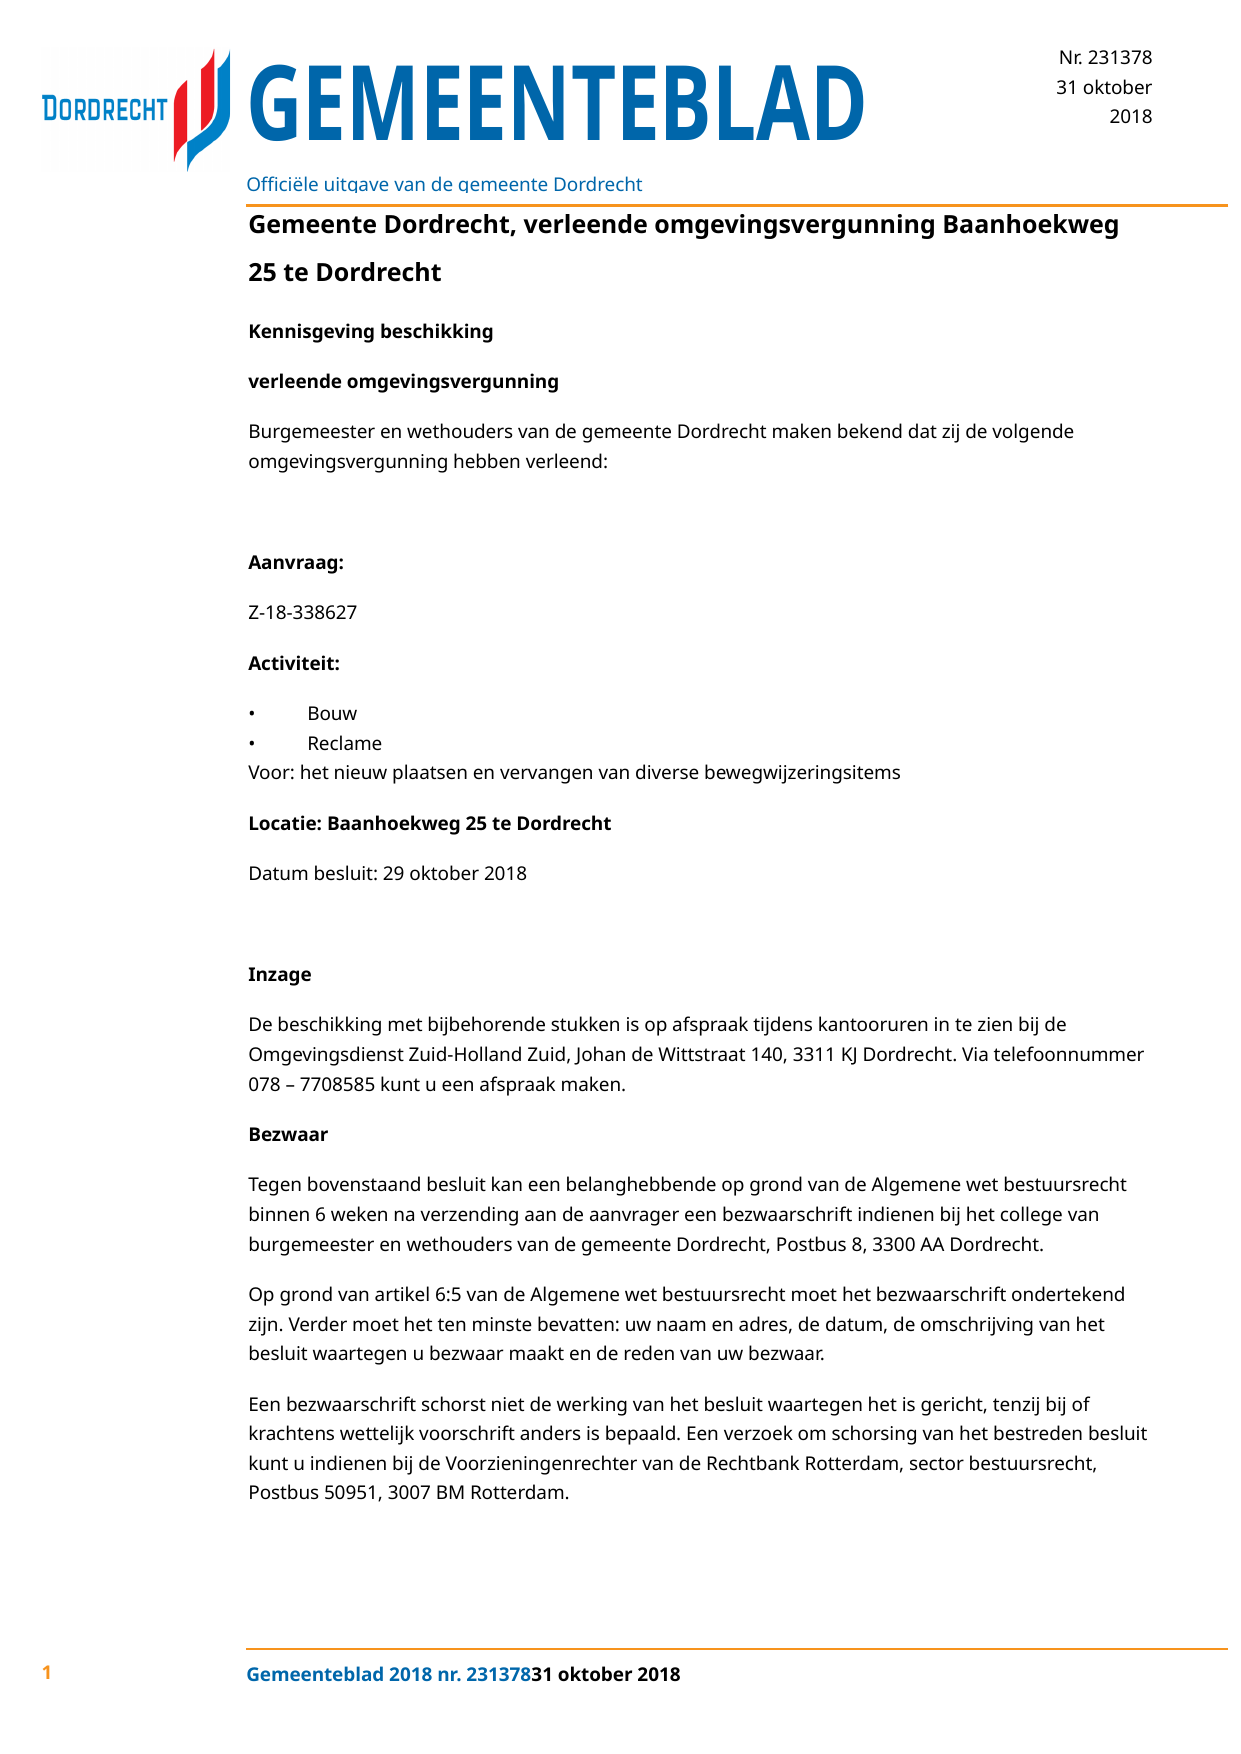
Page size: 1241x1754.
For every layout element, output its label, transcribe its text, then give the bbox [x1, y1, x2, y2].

list Bouw [248, 700, 1152, 726]
text Activiteit: [248, 650, 1152, 676]
text Op grond van artikel 6:5 van de Algemene wet bestuursrecht moet het bezwaarschrift ondertekend zijn. Verder moet het ten minste bevatten: uw naam en adres, de datum, de omschrijving van het besluit waartegen u bezwaar maakt en de reden van uw bezwaar. [248, 1281, 1152, 1366]
text Inzage [248, 961, 1152, 987]
text Burgemeester en wethouders van de gemeente Dordrecht maken bekend dat zij de volgende omgevingsvergunning hebben verleend: [248, 419, 1152, 474]
text Een bezwaarschrift schorst niet de werking van het besluit waartegen het is gericht, tenzij bij of krachtens wettelijk voorschrift anders is bepaald. Een verzoek om schorsing van het bestreden besluit kunt u indienen bij de Voorzieningenrechter van de Rechtbank Rotterdam, sector bestuursrecht, Postbus 50951, 3007 BM Rotterdam. [248, 1391, 1152, 1505]
text Datum besluit: 29 oktober 2018 [248, 860, 1152, 886]
picture [41, 47, 231, 172]
text Aanvraag: [248, 549, 1152, 575]
text Gemeente Dordrecht, verleende omgevingsvergunning Baanhoekweg 25 te Dordrecht [248, 207, 1152, 288]
text Z-18-338627 [248, 599, 1152, 625]
text Kennisgeving beschikking [248, 318, 1152, 344]
text De beschikking met bijbehorende stukken is op afspraak tijdens kantooruren in te zien bij de Omgevingsdienst Zuid-Holland Zuid, Johan de Wittstraat 140, 3311 KJ Dordrecht. Via telefoonnummer 078 – 7708585 kunt u een afspraak maken. [248, 1012, 1152, 1097]
text Bezwaar [248, 1121, 1152, 1147]
text Locatie: Baanhoekweg 25 te Dordrecht [248, 810, 1152, 836]
text Voor: het nieuw plaatsen en vervangen van diverse bewegwijzeringsitems [248, 759, 1152, 785]
list Reclame [248, 730, 1152, 756]
text verleende omgevingsvergunning [248, 368, 1152, 394]
text Tegen bovenstaand besluit kan een belanghebbende op grond van de Algemene wet bestuursrecht binnen 6 weken na verzending aan de aanvrager een bezwaarschrift indienen bij het college van burgemeester en wethouders van de gemeente Dordrecht, Postbus 8, 3300 AA Dordrecht. [248, 1172, 1152, 1257]
